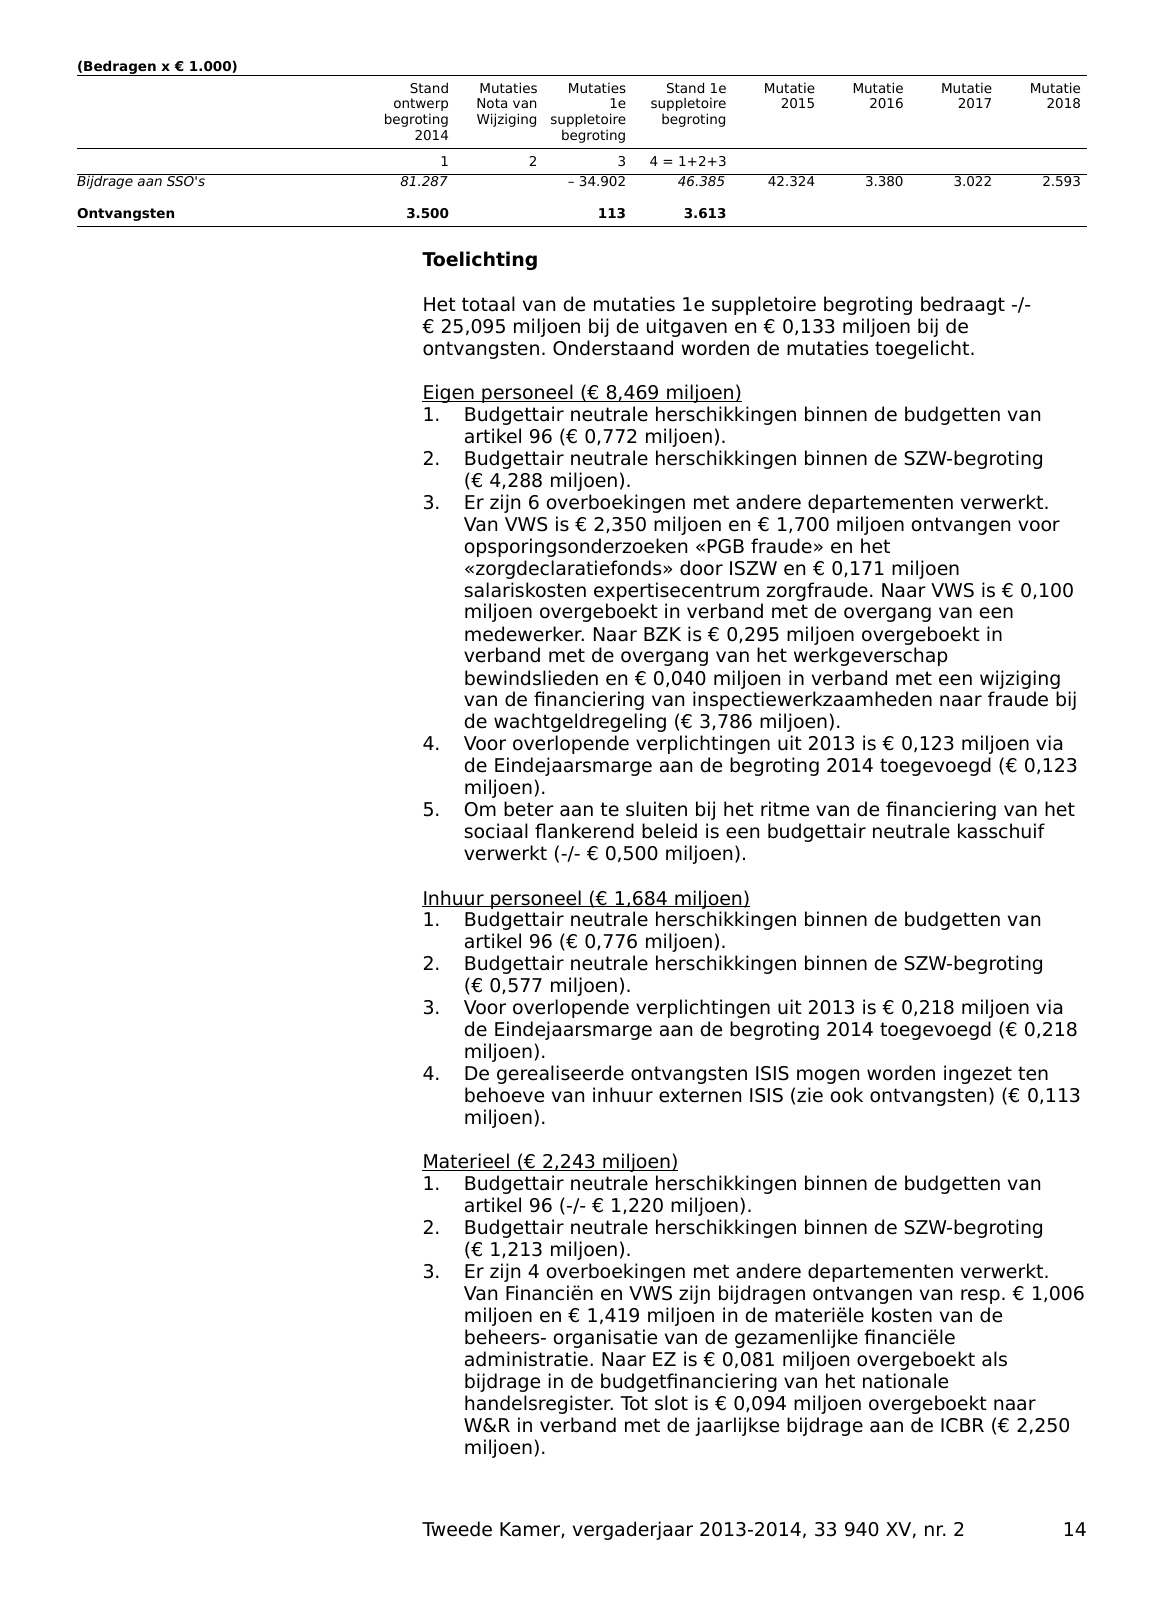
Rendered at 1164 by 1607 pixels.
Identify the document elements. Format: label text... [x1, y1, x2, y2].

text 3. Voor overlopende verplichtingen uit 2013 is € 0,218 miljoen via de Eindejaarsmarge aan de begroting 2014 toegevoegd (€ 0,218 miljoen). [422, 997, 1087, 1063]
table_cell [821, 206, 909, 226]
table_cell [77, 149, 366, 174]
table_cell Bijdrage aan SSO's [77, 175, 366, 190]
table_cell 46.385 [632, 175, 732, 190]
text 4. Voor overlopende verplichtingen uit 2013 is € 0,123 miljoen via de Eindejaarsmarge aan de begroting 2014 toegevoegd (€ 0,123 miljoen). [422, 733, 1087, 799]
table_cell 3 [543, 149, 632, 174]
table_cell [543, 190, 632, 206]
table_cell [732, 206, 821, 226]
table_cell [909, 149, 998, 174]
text 4. De gerealiseerde ontvangsten ISIS mogen worden ingezet ten behoeve van inhuur externen ISIS (zie ook ontvangsten) (€ 0,113 miljoen). [422, 1063, 1087, 1129]
text 1. Budgettair neutrale herschikkingen binnen de budgetten van artikel 96 (€ 0,772 miljoen). [422, 404, 1087, 448]
text 1. Budgettair neutrale herschikkingen binnen de budgetten van artikel 96 (€ 0,776 miljoen). [422, 909, 1087, 953]
table_cell Mutatie 2017 [909, 76, 998, 148]
table_cell [77, 190, 366, 206]
text 1. Budgettair neutrale herschikkingen binnen de budgetten van artikel 96 (-/- € 1,220 miljoen). [422, 1173, 1087, 1217]
text 5. Om beter aan te sluiten bij het ritme van de financiering van het sociaal flankerend beleid is een budgettair neutrale kasschuif verwerkt (-/- € 0,500 miljoen). [422, 799, 1087, 865]
text 2. Budgettair neutrale herschikkingen binnen de SZW-begroting (€ 1,213 miljoen). [422, 1217, 1087, 1261]
table_cell [821, 149, 909, 174]
text 2. Budgettair neutrale herschikkingen binnen de SZW-begroting (€ 4,288 miljoen). [422, 448, 1087, 492]
text 3. Er zijn 4 overboekingen met andere departementen verwerkt. Van Financiën en VWS zijn bijdragen ontvangen van resp. € 1,006 miljoen en € 1,419 miljoen in de materiële kosten van de beheers- organisatie van de gezamenlijke financiële administratie. Naar EZ is € 0,081 miljoen overgeboekt als bijdrage in de budgetfinanciering van het nationale handelsregister. Tot slot is € 0,094 miljoen overgeboekt naar W&R in verband met de jaarlijkse bijdrage aan de ICBR (€ 2,250 miljoen). [422, 1261, 1087, 1459]
table_cell [909, 206, 998, 226]
table_cell [909, 190, 998, 206]
table_cell – 34.902 [543, 175, 632, 190]
table_cell [998, 206, 1087, 226]
table_cell Mutatie 2016 [821, 76, 909, 148]
table_cell Mutatie 2018 [998, 76, 1087, 148]
subtitle Inhuur personeel (€ 1,684 miljoen) [422, 887, 1087, 909]
table_cell Stand 1e suppletoire begroting [632, 76, 732, 148]
table_cell [821, 190, 909, 206]
table_cell [632, 190, 732, 206]
text Het totaal van de mutaties 1e suppletoire begroting bedraagt -/- € 25,095 miljoen bij de uitgaven en € 0,133 miljoen bij de ontvangsten. Onderstaand worden de mutaties toegelicht. [422, 293, 1087, 359]
table_cell Mutaties Nota van Wijziging [455, 76, 543, 148]
table_cell 2.593 [998, 175, 1087, 190]
table_cell [77, 76, 366, 148]
table_cell 3.613 [632, 206, 732, 226]
table_cell [455, 175, 543, 190]
table_cell [998, 190, 1087, 206]
table_cell [455, 190, 543, 206]
table_cell 3.500 [366, 206, 455, 226]
table_cell Ontvangsten [77, 206, 366, 226]
table_cell Stand ontwerp begroting 2014 [366, 76, 455, 148]
subtitle Toelichting [422, 249, 1087, 271]
table_cell [998, 149, 1087, 174]
table_cell 113 [543, 206, 632, 226]
table_cell 42.324 [732, 175, 821, 190]
text 3. Er zijn 6 overboekingen met andere departementen verwerkt. Van VWS is € 2,350 miljoen en € 1,700 miljoen ontvangen voor opsporingsonderzoeken «PGB fraude» en het «zorgdeclaratiefonds» door ISZW en € 0,171 miljoen salariskosten expertisecentrum zorgfraude. Naar VWS is € 0,100 miljoen overgeboekt in verband met de overgang van een medewerker. Naar BZK is € 0,295 miljoen overgeboekt in verband met de overgang van het werkgeverschap bewindslieden en € 0,040 miljoen in verband met een wijziging van de financiering van inspectiewerkzaamheden naar fraude bij de wachtgeldregeling (€ 3,786 miljoen). [422, 492, 1087, 733]
table_cell 2 [455, 149, 543, 174]
table_header (Bedragen x € 1.000) [77, 59, 1087, 75]
subtitle Eigen personeel (€ 8,469 miljoen) [422, 382, 1087, 404]
table_cell 1 [366, 149, 455, 174]
table_cell 4 = 1+2+3 [632, 149, 732, 174]
table_cell Mutaties 1e suppletoire begroting [543, 76, 632, 148]
table_cell 3.380 [821, 175, 909, 190]
table_cell [732, 190, 821, 206]
subtitle Materieel (€ 2,243 miljoen) [422, 1151, 1087, 1173]
table_cell 81.287 [366, 175, 455, 190]
table_cell 3.022 [909, 175, 998, 190]
table_cell [366, 190, 455, 206]
table_cell [732, 149, 821, 174]
table_cell Mutatie 2015 [732, 76, 821, 148]
text 2. Budgettair neutrale herschikkingen binnen de SZW-begroting (€ 0,577 miljoen). [422, 953, 1087, 997]
table_cell [455, 206, 543, 226]
